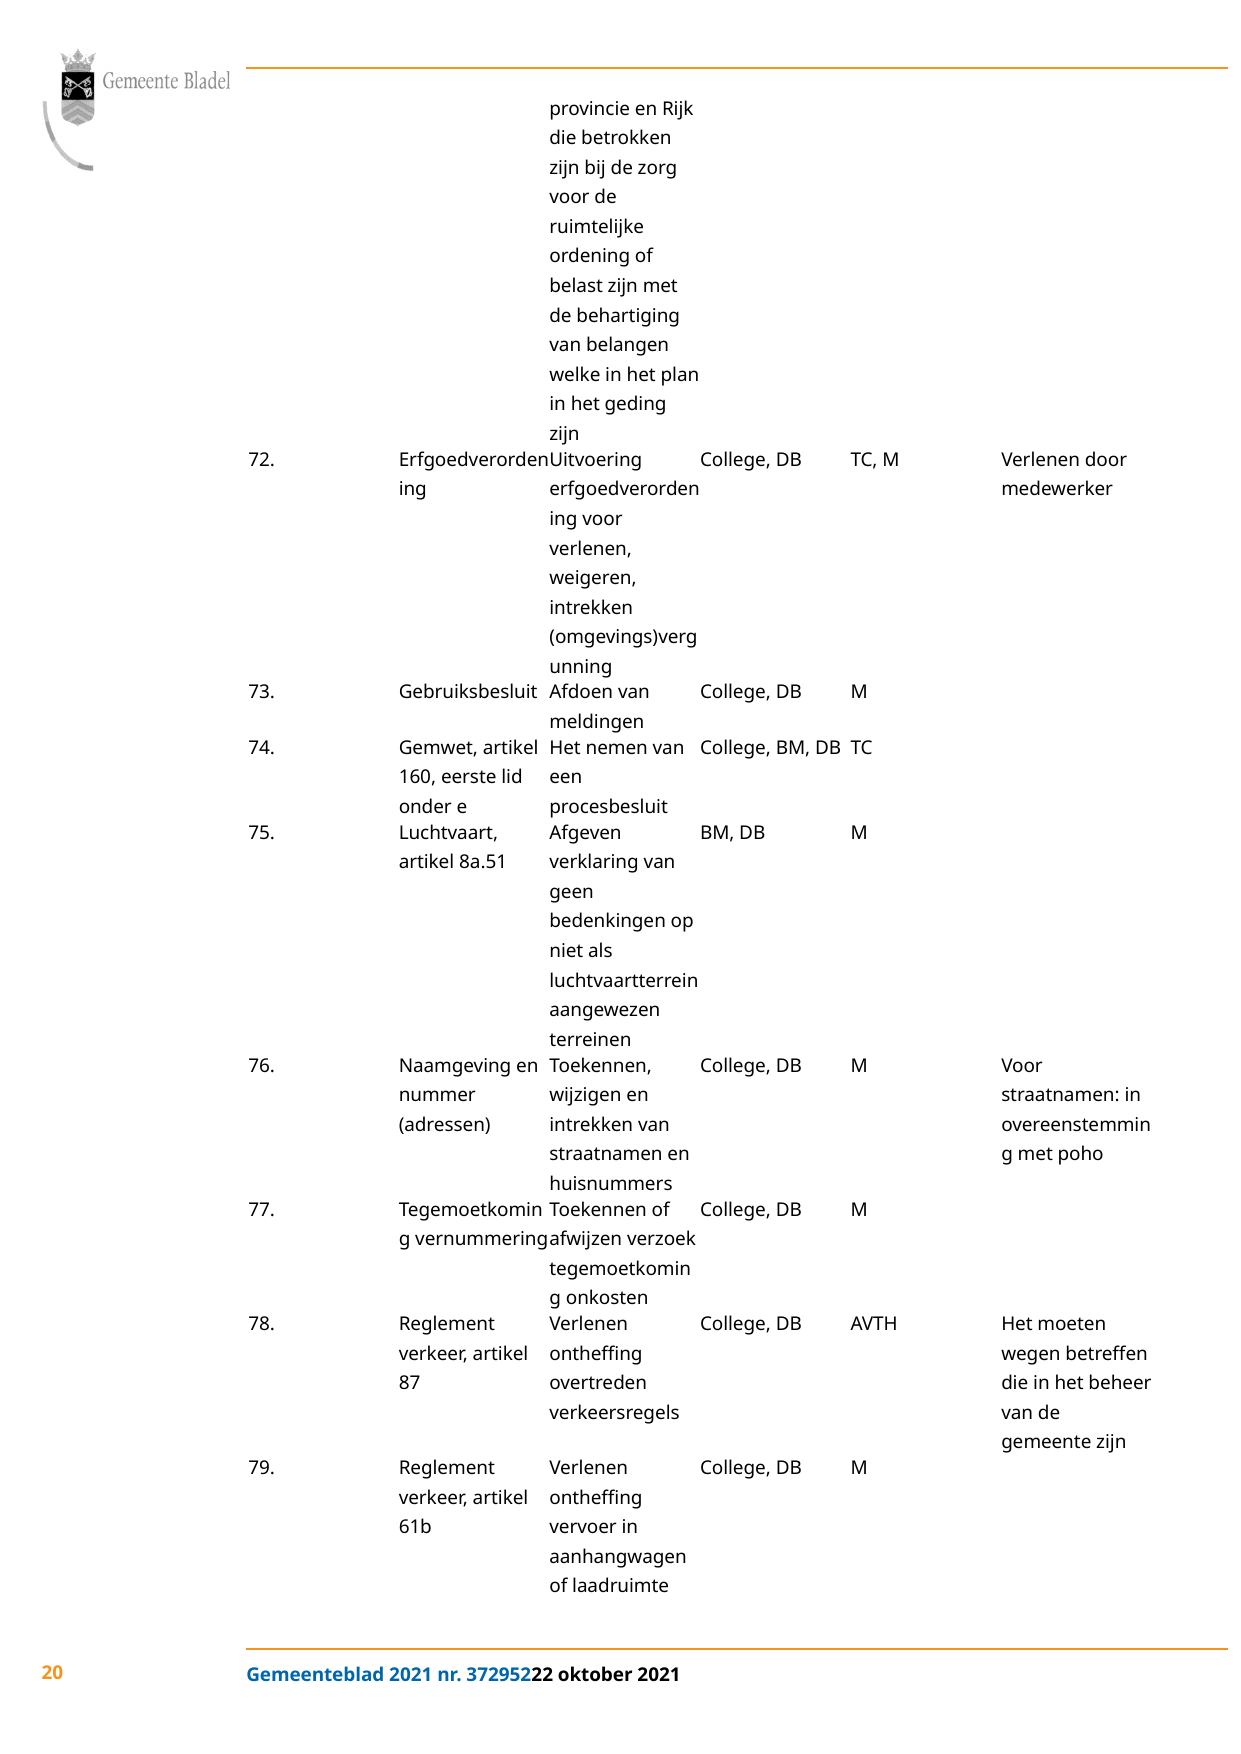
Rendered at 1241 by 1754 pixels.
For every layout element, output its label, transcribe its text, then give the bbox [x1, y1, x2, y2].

table_cell [248, 679, 398, 734]
table_cell M [850, 819, 1001, 1052]
table_cell College, BM, DB [700, 734, 850, 819]
table_cell Afdoen van meldingen [549, 679, 700, 734]
table_cell Reglement verkeer, artikel 61b [399, 1454, 549, 1598]
table_cell Afgeven verklaring van geen bedenkingen op niet als luchtvaartterrein aangewezen terreinen [549, 819, 700, 1052]
table_cell [399, 95, 549, 446]
table_cell Gemwet, artikel 160, eerste lid onder e [399, 734, 549, 819]
table_cell [248, 1052, 398, 1196]
table_cell TC [850, 734, 1001, 819]
table_cell Naamgeving en nummer (adressen) [399, 1052, 549, 1196]
table_cell [248, 95, 398, 446]
table_cell [248, 734, 398, 819]
table_cell Erfgoedverordening [399, 446, 549, 679]
table_cell Verlenen ontheffing vervoer in aanhangwagen of laadruimte [549, 1454, 700, 1598]
table_cell Gebruiksbesluit [399, 679, 549, 734]
table_cell College, DB [700, 1196, 850, 1310]
table_cell College, DB [700, 679, 850, 734]
table_cell Het nemen van een procesbesluit [549, 734, 700, 819]
table_cell [248, 1454, 398, 1598]
table_cell AVTH [850, 1310, 1001, 1454]
table_cell M [850, 1052, 1001, 1196]
table_cell [1001, 95, 1152, 446]
table_cell Verlenen ontheffing overtreden verkeersregels [549, 1310, 700, 1454]
table_cell College, DB [700, 446, 850, 679]
table_cell M [850, 1454, 1001, 1598]
table_cell College, DB [700, 1052, 850, 1196]
table_cell BM, DB [700, 819, 850, 1052]
table_cell provincie en Rijk die betrokken zijn bij de zorg voor de ruimtelijke ordening of belast zijn met de behartiging van belangen welke in het plan in het geding zijn [549, 95, 700, 446]
table_cell College, DB [700, 1454, 850, 1598]
table_cell Tegemoetkoming vernummering [399, 1196, 549, 1310]
table_cell [248, 1310, 398, 1454]
table_cell Het moeten wegen betreffen die in het beheer van de gemeente zijn [1001, 1310, 1152, 1454]
table_cell Toekennen, wijzigen en intrekken van straatnamen en huisnummers [549, 1052, 700, 1196]
table_cell [1001, 679, 1152, 734]
table_cell College, DB [700, 1310, 850, 1454]
table_cell Luchtvaart, artikel 8a.51 [399, 819, 549, 1052]
table_cell M [850, 679, 1001, 734]
table_cell Reglement verkeer, artikel 87 [399, 1310, 549, 1454]
table_cell M [850, 1196, 1001, 1310]
table_cell Voor straatnamen: in overeenstemming met poho [1001, 1052, 1152, 1196]
table_cell [1001, 1454, 1152, 1598]
table_cell [248, 819, 398, 1052]
table_cell TC, M [850, 446, 1001, 679]
table_cell [850, 95, 1001, 446]
table_cell [248, 1196, 398, 1310]
table_cell [1001, 819, 1152, 1052]
table_cell Toekennen of afwijzen verzoek tegemoetkoming onkosten [549, 1196, 700, 1310]
table_cell [1001, 734, 1152, 819]
table_cell Uitvoering erfgoedverordening voor verlenen, weigeren, intrekken (omgevings)vergunning [549, 446, 700, 679]
table_cell [700, 95, 850, 446]
table_cell [248, 446, 398, 679]
table_cell Verlenen door medewerker [1001, 446, 1152, 679]
picture [41, 47, 231, 172]
table_cell [1001, 1196, 1152, 1310]
